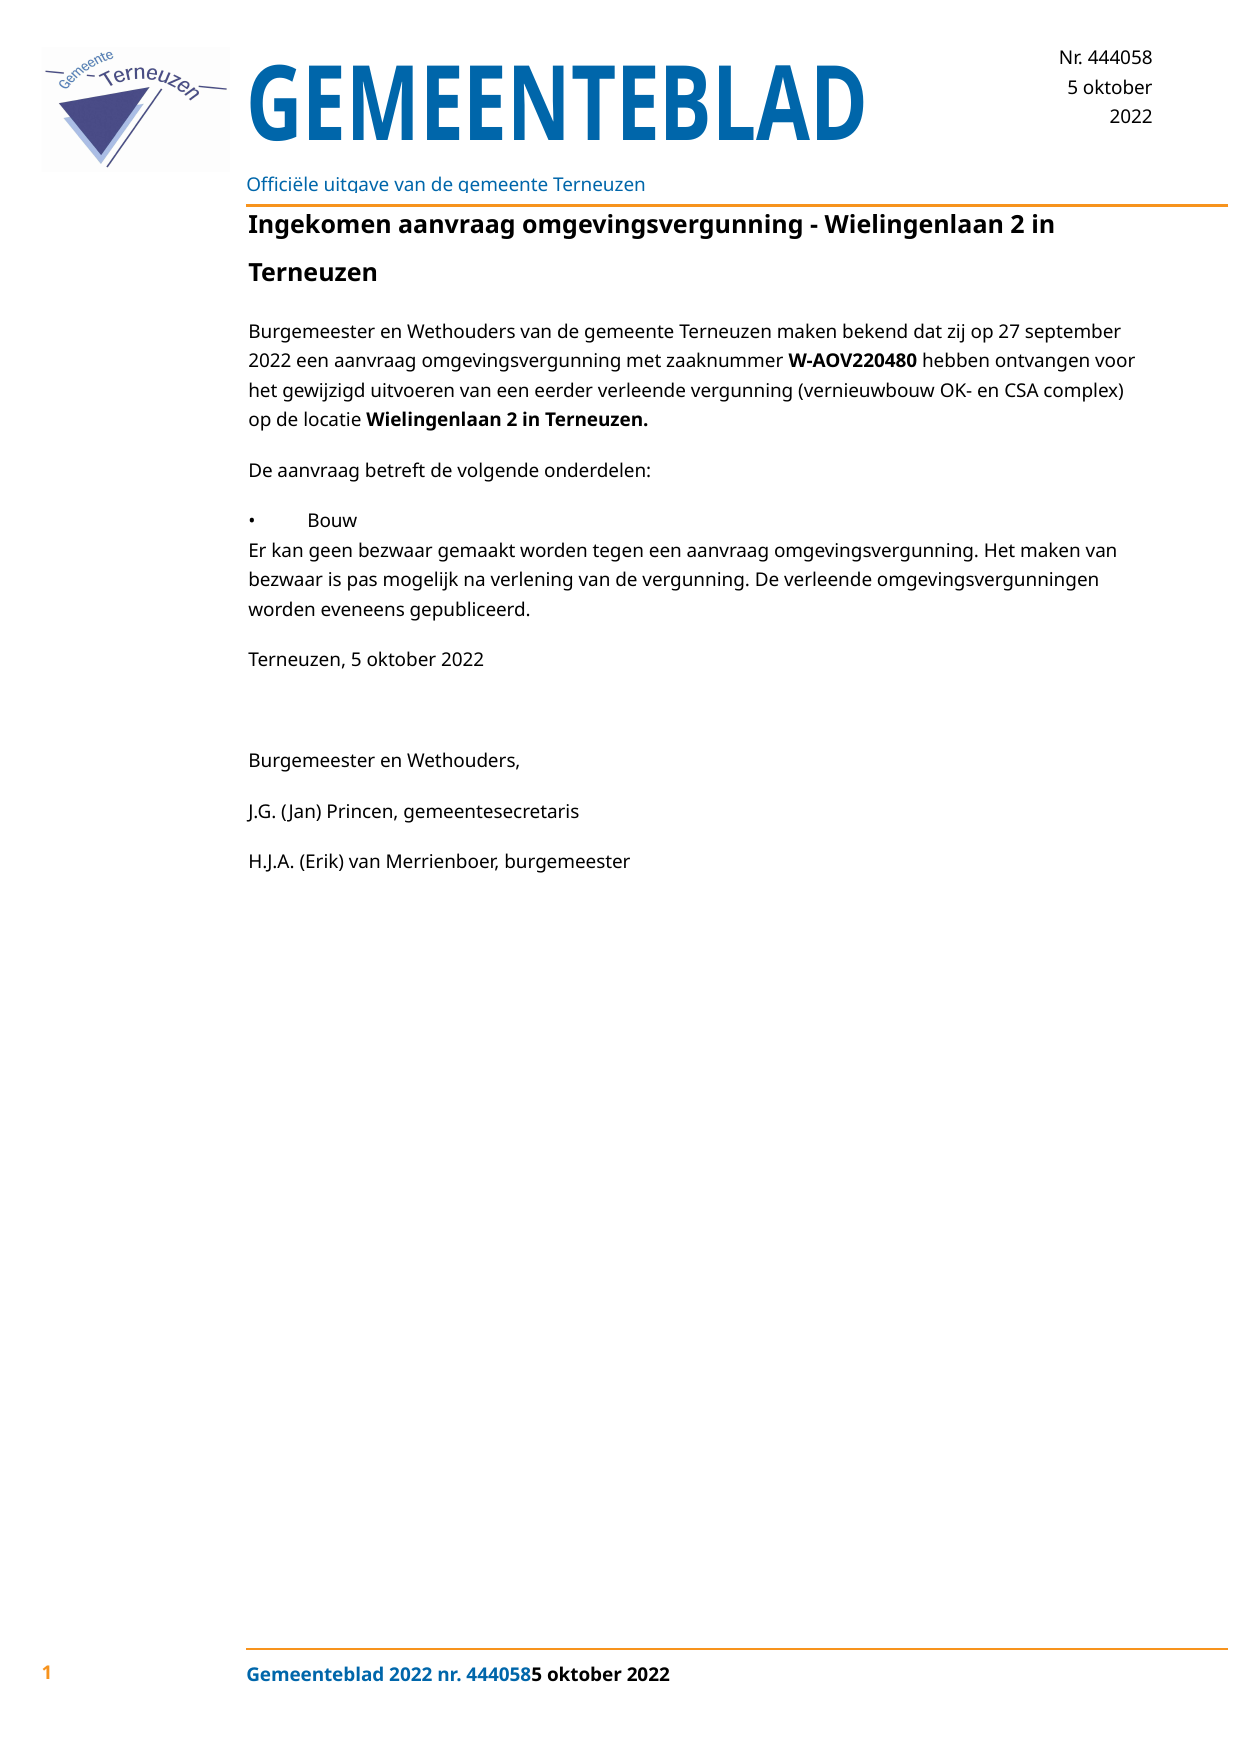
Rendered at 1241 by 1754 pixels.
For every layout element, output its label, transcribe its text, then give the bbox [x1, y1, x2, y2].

list Bouw [248, 507, 1152, 533]
text J.G. (Jan) Princen, gemeentesecretaris [248, 798, 1152, 824]
text De aanvraag betreft de volgende onderdelen: [248, 457, 1152, 483]
picture [41, 47, 231, 172]
text Burgemeester en Wethouders, [248, 747, 1152, 773]
text H.J.A. (Erik) van Merrienboer, burgemeester [248, 848, 1152, 874]
text Burgemeester en Wethouders van de gemeente Terneuzen maken bekend dat zij op 27 september 2022 een aanvraag omgevingsvergunning met zaaknummer W-AOV220480 hebben ontvangen voor het gewijzigd uitvoeren van een eerder verleende vergunning (vernieuwbouw OK- en CSA complex) op de locatie Wielingenlaan 2 in Terneuzen. [248, 318, 1152, 432]
text Ingekomen aanvraag omgevingsvergunning - Wielingenlaan 2 in Terneuzen [248, 207, 1152, 288]
text Terneuzen, 5 oktober 2022 [248, 647, 1152, 672]
text Er kan geen bezwaar gemaakt worden tegen een aanvraag omgevingsvergunning. Het maken van bezwaar is pas mogelijk na verlening van de vergunning. De verleende omgevingsvergunningen worden eveneens gepubliceerd. [248, 537, 1152, 622]
